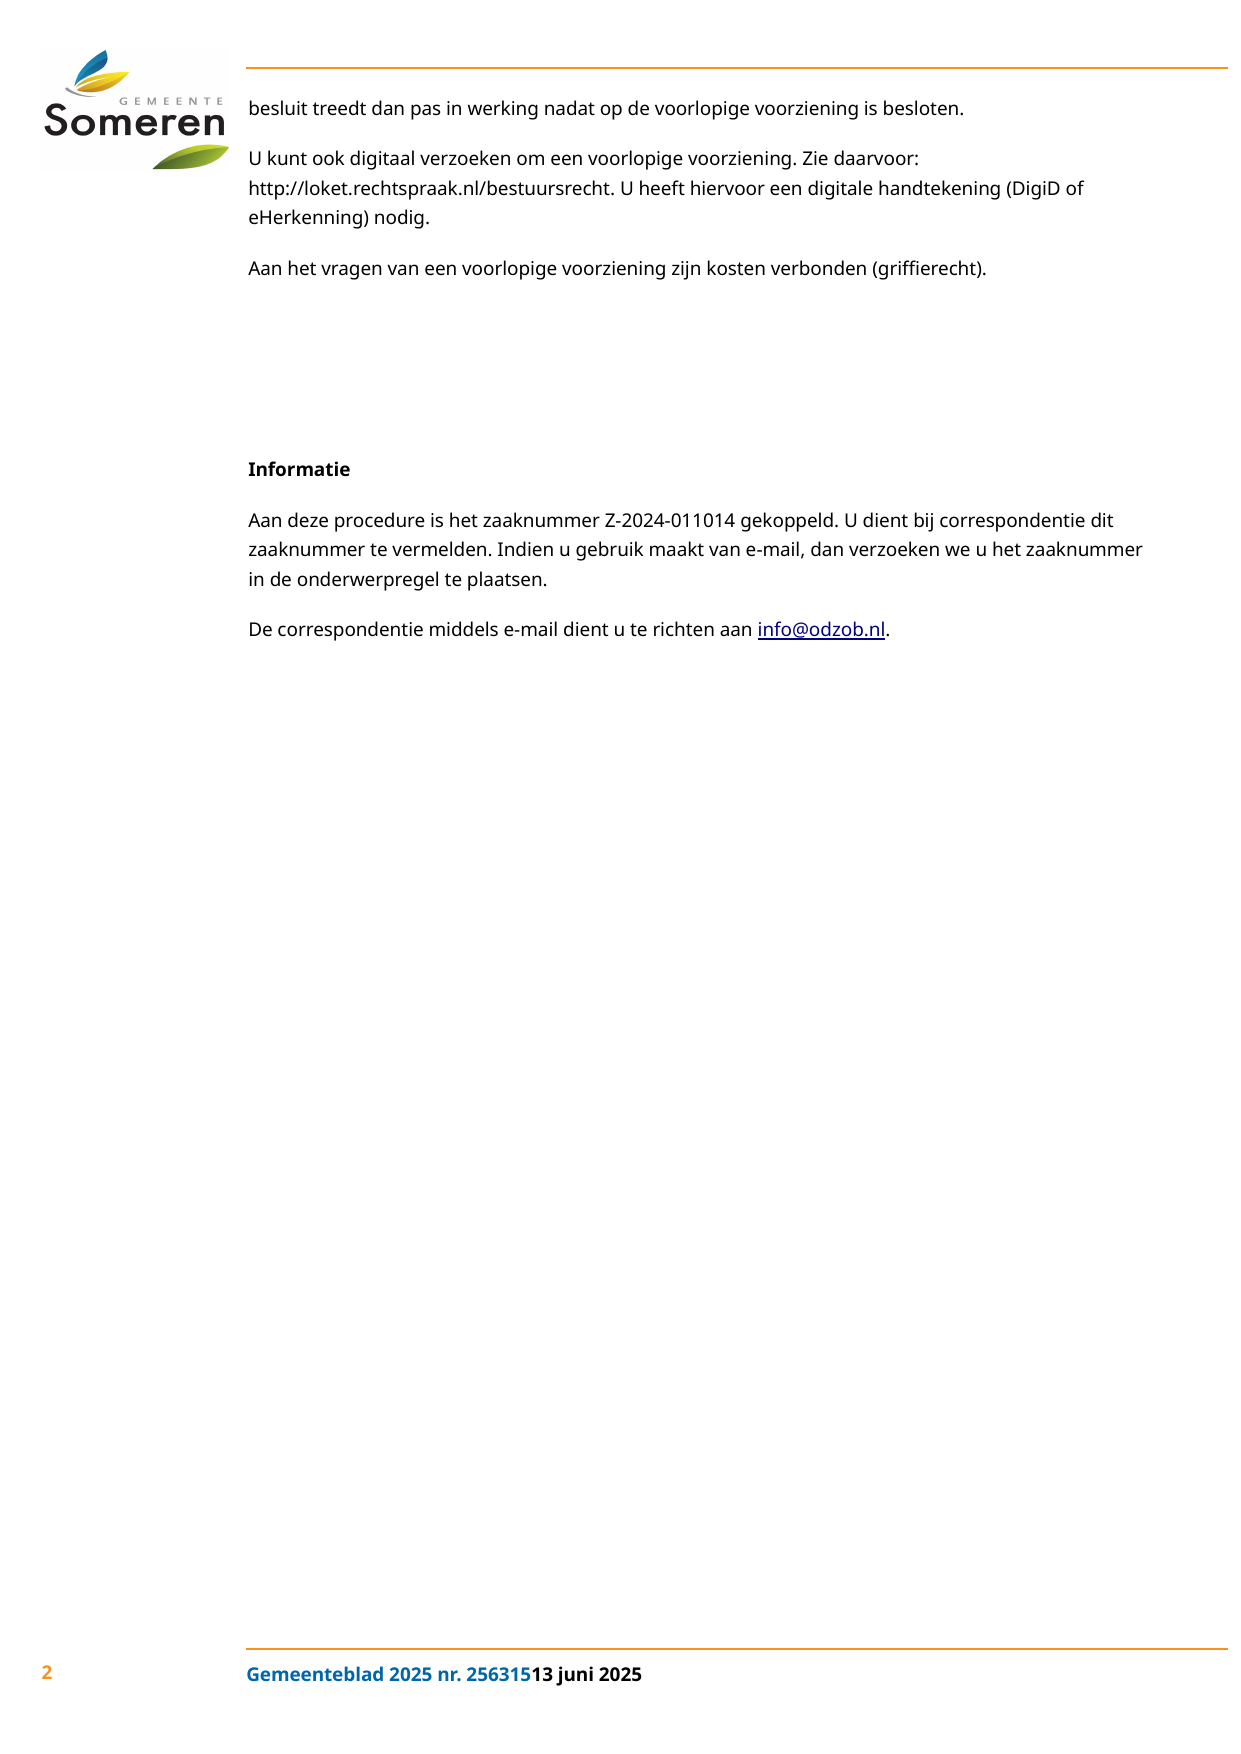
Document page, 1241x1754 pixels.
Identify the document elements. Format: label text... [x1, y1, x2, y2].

text U kunt ook digitaal verzoeken om een voorlopige voorziening. Zie daarvoor: http://loket.rechtspraak.nl/bestuursrecht. U heeft hiervoor een digitale handtekening (DigiD of eHerkenning) nodig. [248, 145, 1152, 230]
text Informatie [248, 456, 1152, 482]
text besluit treedt dan pas in werking nadat op de voorlopige voorziening is besloten. [248, 95, 1152, 121]
text Aan het vragen van een voorlopige voorziening zijn kosten verbonden (griffierecht). [248, 255, 1152, 281]
text De correspondentie middels e-mail dient u te richten aan info@odzob.nl. [248, 616, 1152, 642]
picture [41, 47, 231, 172]
text Aan deze procedure is het zaaknummer Z-2024-011014 gekoppeld. U dient bij correspondentie dit zaaknummer te vermelden. Indien u gebruik maakt van e-mail, dan verzoeken we u het zaaknummer in de onderwerpregel te plaatsen. [248, 507, 1152, 592]
